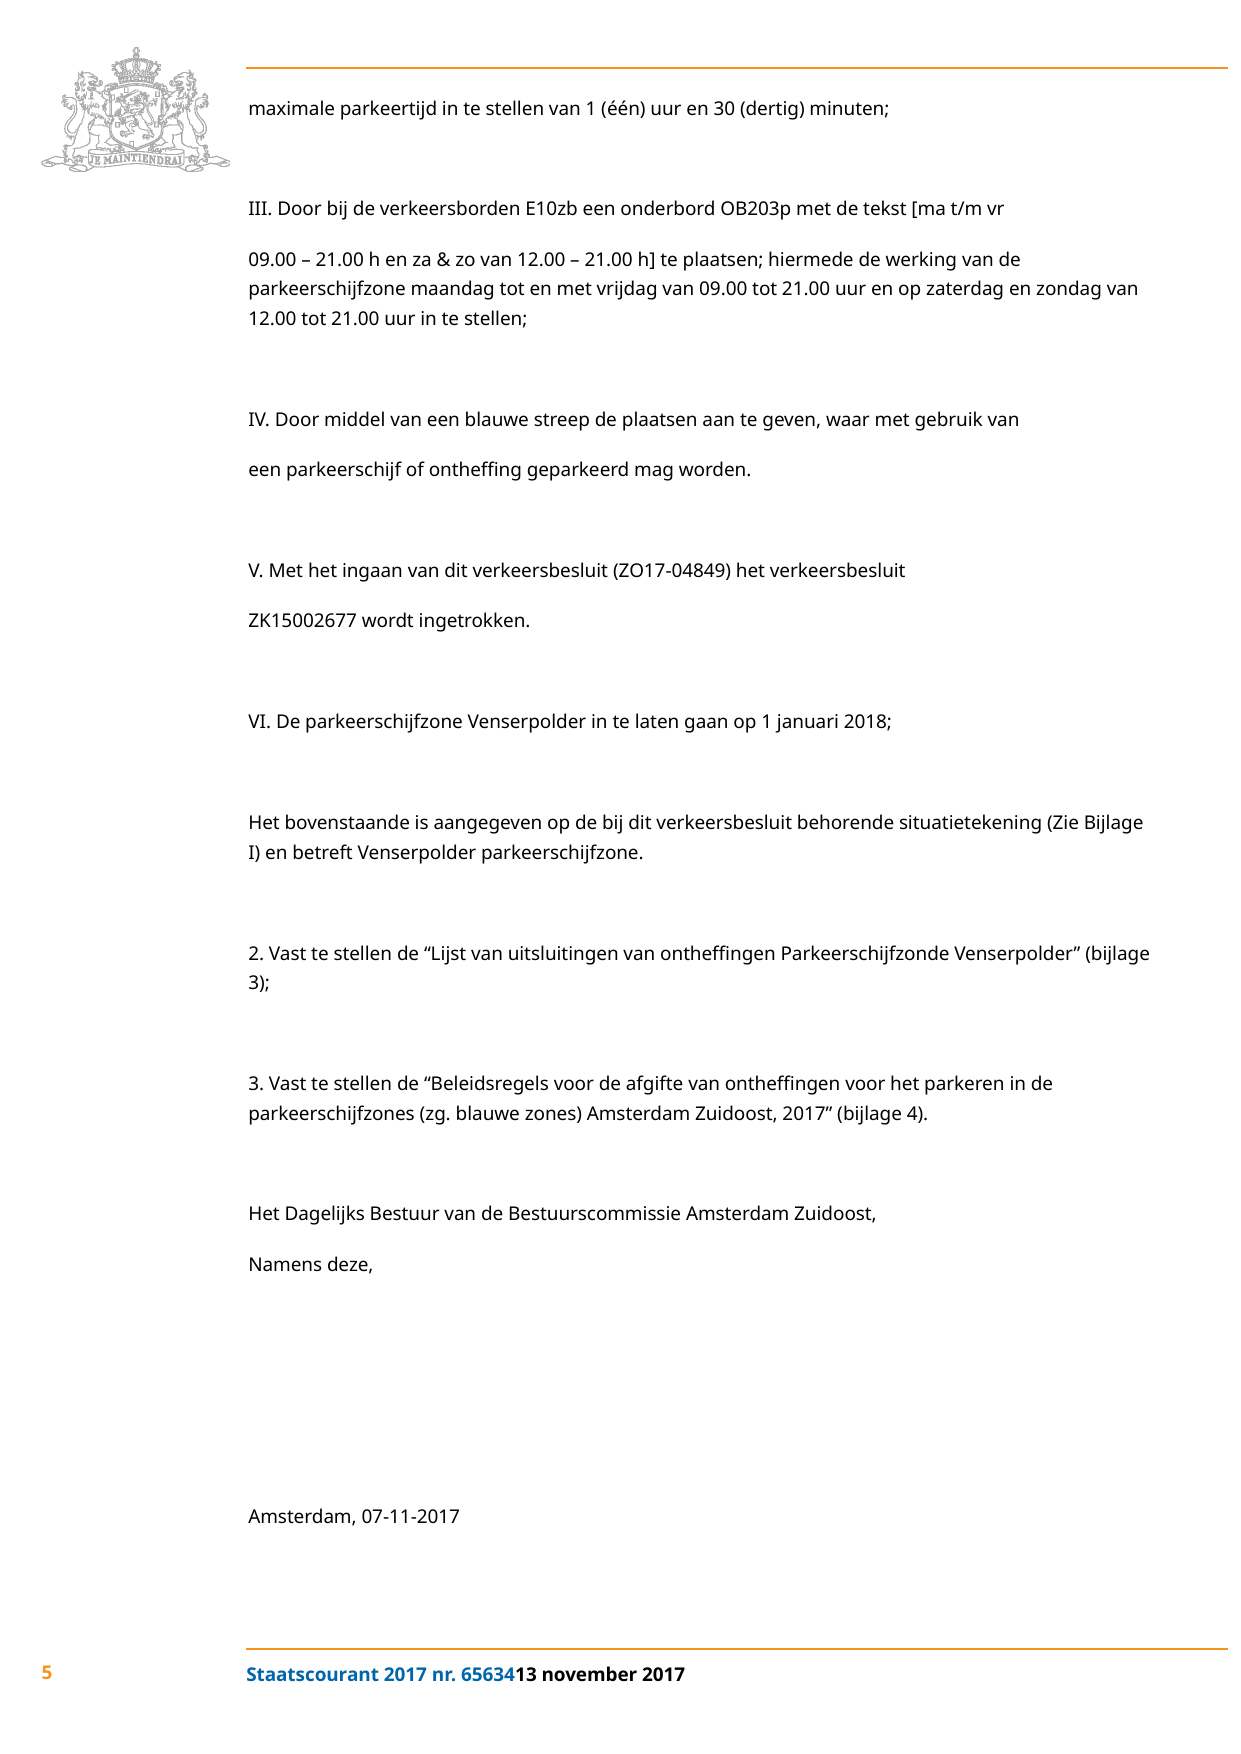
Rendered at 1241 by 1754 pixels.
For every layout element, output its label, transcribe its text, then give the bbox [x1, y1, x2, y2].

text een parkeerschijf of ontheffing geparkeerd mag worden. [248, 456, 1152, 482]
text IV. Door middel van een blauwe streep de plaatsen aan te geven, waar met gebruik van [248, 406, 1152, 432]
text 09.00 – 21.00 h en za & zo van 12.00 – 21.00 h] te plaatsen; hiermede de werking van de parkeerschijfzone maandag tot en met vrijdag van 09.00 tot 21.00 uur en op zaterdag en zondag van 12.00 tot 21.00 uur in te stellen; [248, 246, 1152, 331]
text V. Met het ingaan van dit verkeersbesluit (ZO17-04849) het verkeersbesluit [248, 557, 1152, 583]
text ZK15002677 wordt ingetrokken. [248, 608, 1152, 633]
text Namens deze, [248, 1251, 1152, 1277]
text maximale parkeertijd in te stellen van 1 (één) uur en 30 (dertig) minuten; [248, 95, 1152, 121]
text 2. Vast te stellen de “Lijst van uitsluitingen van ontheffingen Parkeerschijfzonde Venserpolder” (bijlage 3); [248, 940, 1152, 995]
text III. Door bij de verkeersborden E10zb een onderbord OB203p met de tekst [ma t/m vr [248, 196, 1152, 221]
text Amsterdam, 07-11-2017 [248, 1503, 1152, 1529]
picture [41, 47, 231, 172]
text 3. Vast te stellen de “Beleidsregels voor de afgifte van ontheffingen voor het parkeren in de parkeerschijfzones (zg. blauwe zones) Amsterdam Zuidoost, 2017” (bijlage 4). [248, 1070, 1152, 1126]
text Het Dagelijks Bestuur van de Bestuurscommissie Amsterdam Zuidoost, [248, 1201, 1152, 1226]
text VI. De parkeerschijfzone Venserpolder in te laten gaan op 1 januari 2018; [248, 708, 1152, 734]
text Het bovenstaande is aangegeven op de bij dit verkeersbesluit behorende situatietekening (Zie Bijlage I) en betreft Venserpolder parkeerschijfzone. [248, 809, 1152, 865]
